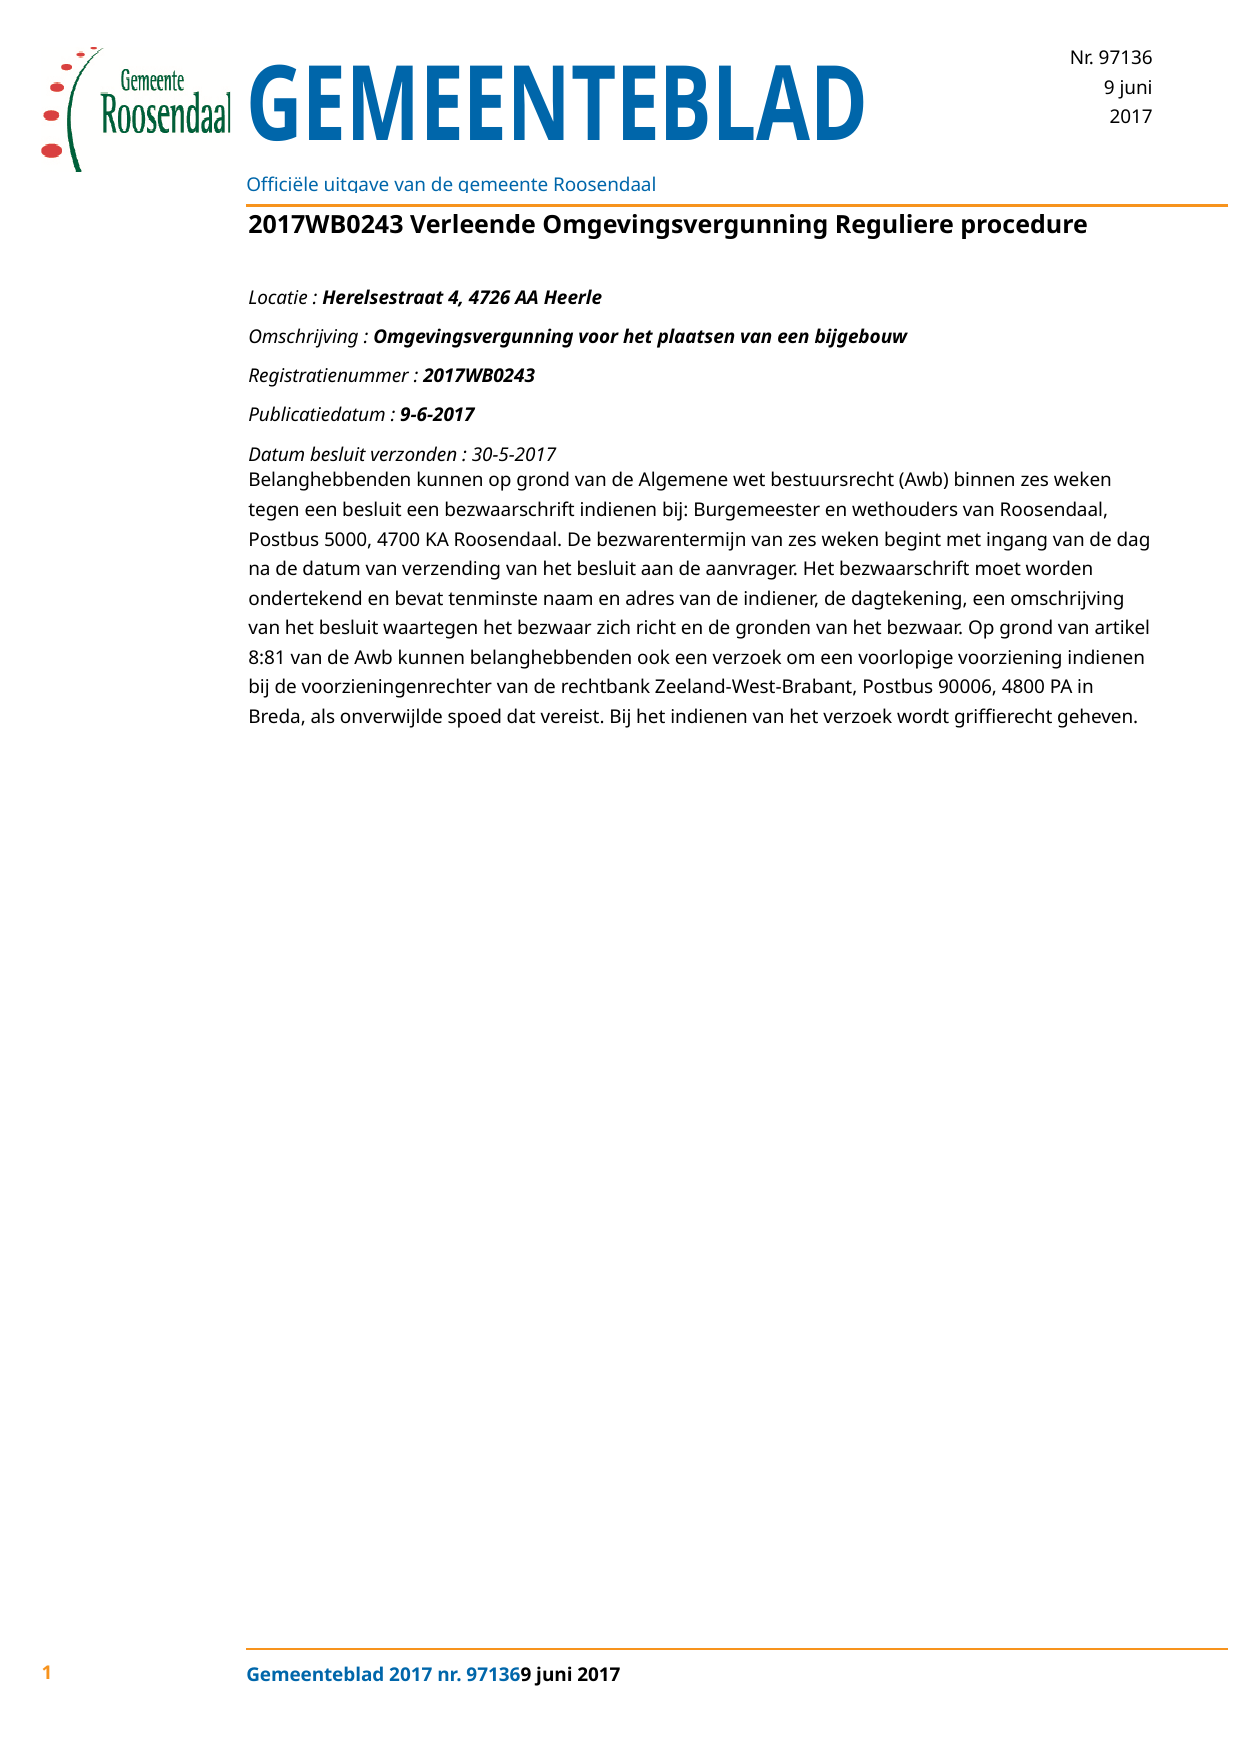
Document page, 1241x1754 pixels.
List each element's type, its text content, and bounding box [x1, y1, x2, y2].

text Datum besluit verzonden : 30-5-2017 [248, 441, 1152, 467]
text Locatie : Herelsestraat 4, 4726 AA Heerle [248, 284, 1152, 309]
text Omschrijving : Omgevingsvergunning voor het plaatsen van een bijgebouw [248, 323, 1152, 349]
text 2017WB0243 Verleende Omgevingsvergunning Reguliere procedure [248, 207, 1152, 241]
text Belanghebbenden kunnen op grond van de Algemene wet bestuursrecht (Awb) binnen zes weken tegen een besluit een bezwaarschrift indienen bij: Burgemeester en wethouders van Roosendaal, Postbus 5000, 4700 KA Roosendaal. De bezwarentermijn van zes weken begint met ingang van de dag na de datum van verzending van het besluit aan de aanvrager. Het bezwaarschrift moet worden ondertekend en bevat tenminste naam en adres van de indiener, de dagtekening, een omschrijving van het besluit waartegen het bezwaar zich richt en de gronden van het bezwaar. Op grond van artikel 8:81 van de Awb kunnen belanghebbenden ook een verzoek om een voorlopige voorziening indienen bij de voorzieningenrechter van de rechtbank Zeeland-West-Brabant, Postbus 90006, 4800 PA in Breda, als onverwijlde spoed dat vereist. Bij het indienen van het verzoek wordt griffierecht geheven. [248, 467, 1152, 729]
text Publicatiedatum : 9-6-2017 [248, 402, 1152, 427]
picture [41, 47, 231, 172]
text Registratienummer : 2017WB0243 [248, 362, 1152, 388]
